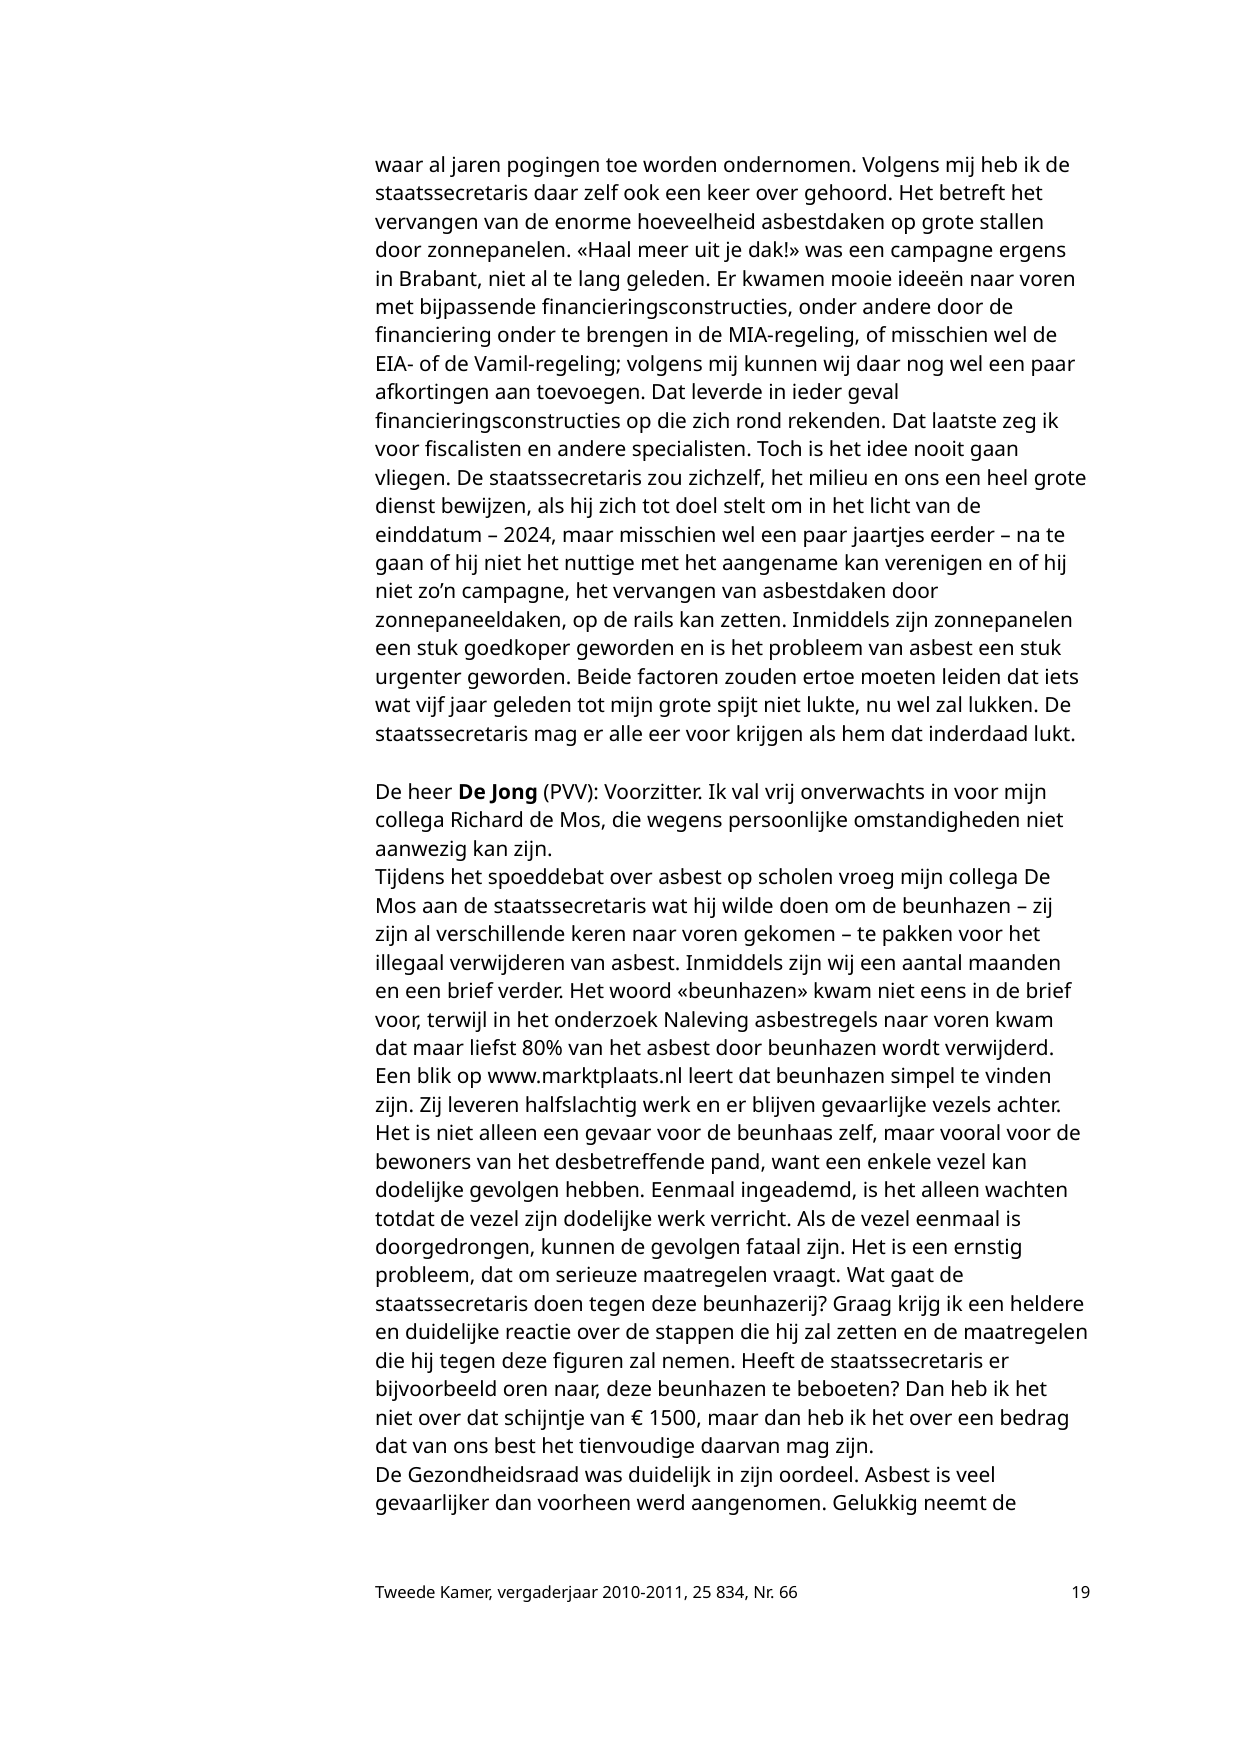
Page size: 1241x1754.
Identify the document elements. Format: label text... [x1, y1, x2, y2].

text De Gezondheidsraad was duidelijk in zijn oordeel. Asbest is veel gevaarlijker dan voorheen werd aangenomen. Gelukkig neemt de [375, 1460, 1090, 1517]
text De heer De Jong (PVV): Voorzitter. Ik val vrij onverwachts in voor mijn collega Richard de Mos, die wegens persoonlijke omstandigheden niet aanwezig kan zijn. [375, 777, 1090, 862]
text Tijdens het spoeddebat over asbest op scholen vroeg mijn collega De Mos aan de staatssecretaris wat hij wilde doen om de beunhazen – zij zijn al verschillende keren naar voren gekomen – te pakken voor het illegaal verwijderen van asbest. Inmiddels zijn wij een aantal maanden en een brief verder. Het woord «beunhazen» kwam niet eens in de brief voor, terwijl in het onderzoek Naleving asbestregels naar voren kwam dat maar liefst 80% van het asbest door beunhazen wordt verwijderd. Een blik op www.marktplaats.nl leert dat beunhazen simpel te vinden zijn. Zij leveren halfslachtig werk en er blijven gevaarlijke vezels achter. Het is niet alleen een gevaar voor de beunhaas zelf, maar vooral voor de bewoners van het desbetreffende pand, want een enkele vezel kan dodelijke gevolgen hebben. Eenmaal ingeademd, is het alleen wachten totdat de vezel zijn dodelijke werk verricht. Als de vezel eenmaal is doorgedrongen, kunnen de gevolgen fataal zijn. Het is een ernstig probleem, dat om serieuze maatregelen vraagt. Wat gaat de staatssecretaris doen tegen deze beunhazerij? Graag krijg ik een heldere en duidelijke reactie over de stappen die hij zal zetten en de maatregelen die hij tegen deze figuren zal nemen. Heeft de staatssecretaris er bijvoorbeeld oren naar, deze beunhazen te beboeten? Dan heb ik het niet over dat schijntje van € 1500, maar dan heb ik het over een bedrag dat van ons best het tienvoudige daarvan mag zijn. [375, 862, 1090, 1460]
text waar al jaren pogingen toe worden ondernomen. Volgens mij heb ik de staatssecretaris daar zelf ook een keer over gehoord. Het betreft het vervangen van de enorme hoeveelheid asbestdaken op grote stallen door zonnepanelen. «Haal meer uit je dak!» was een campagne ergens in Brabant, niet al te lang geleden. Er kwamen mooie ideeën naar voren met bijpassende financieringsconstructies, onder andere door de financiering onder te brengen in de MIA-regeling, of misschien wel de EIA- of de Vamil-regeling; volgens mij kunnen wij daar nog wel een paar afkortingen aan toevoegen. Dat leverde in ieder geval financieringsconstructies op die zich rond rekenden. Dat laatste zeg ik voor fiscalisten en andere specialisten. Toch is het idee nooit gaan vliegen. De staatssecretaris zou zichzelf, het milieu en ons een heel grote dienst bewijzen, als hij zich tot doel stelt om in het licht van de einddatum – 2024, maar misschien wel een paar jaartjes eerder – na te gaan of hij niet het nuttige met het aangename kan verenigen en of hij niet zo’n campagne, het vervangen van asbestdaken door zonnepaneeldaken, op de rails kan zetten. Inmiddels zijn zonnepanelen een stuk goedkoper geworden en is het probleem van asbest een stuk urgenter geworden. Beide factoren zouden ertoe moeten leiden dat iets wat vijf jaar geleden tot mijn grote spijt niet lukte, nu wel zal lukken. De staatssecretaris mag er alle eer voor krijgen als hem dat inderdaad lukt. [375, 150, 1090, 747]
